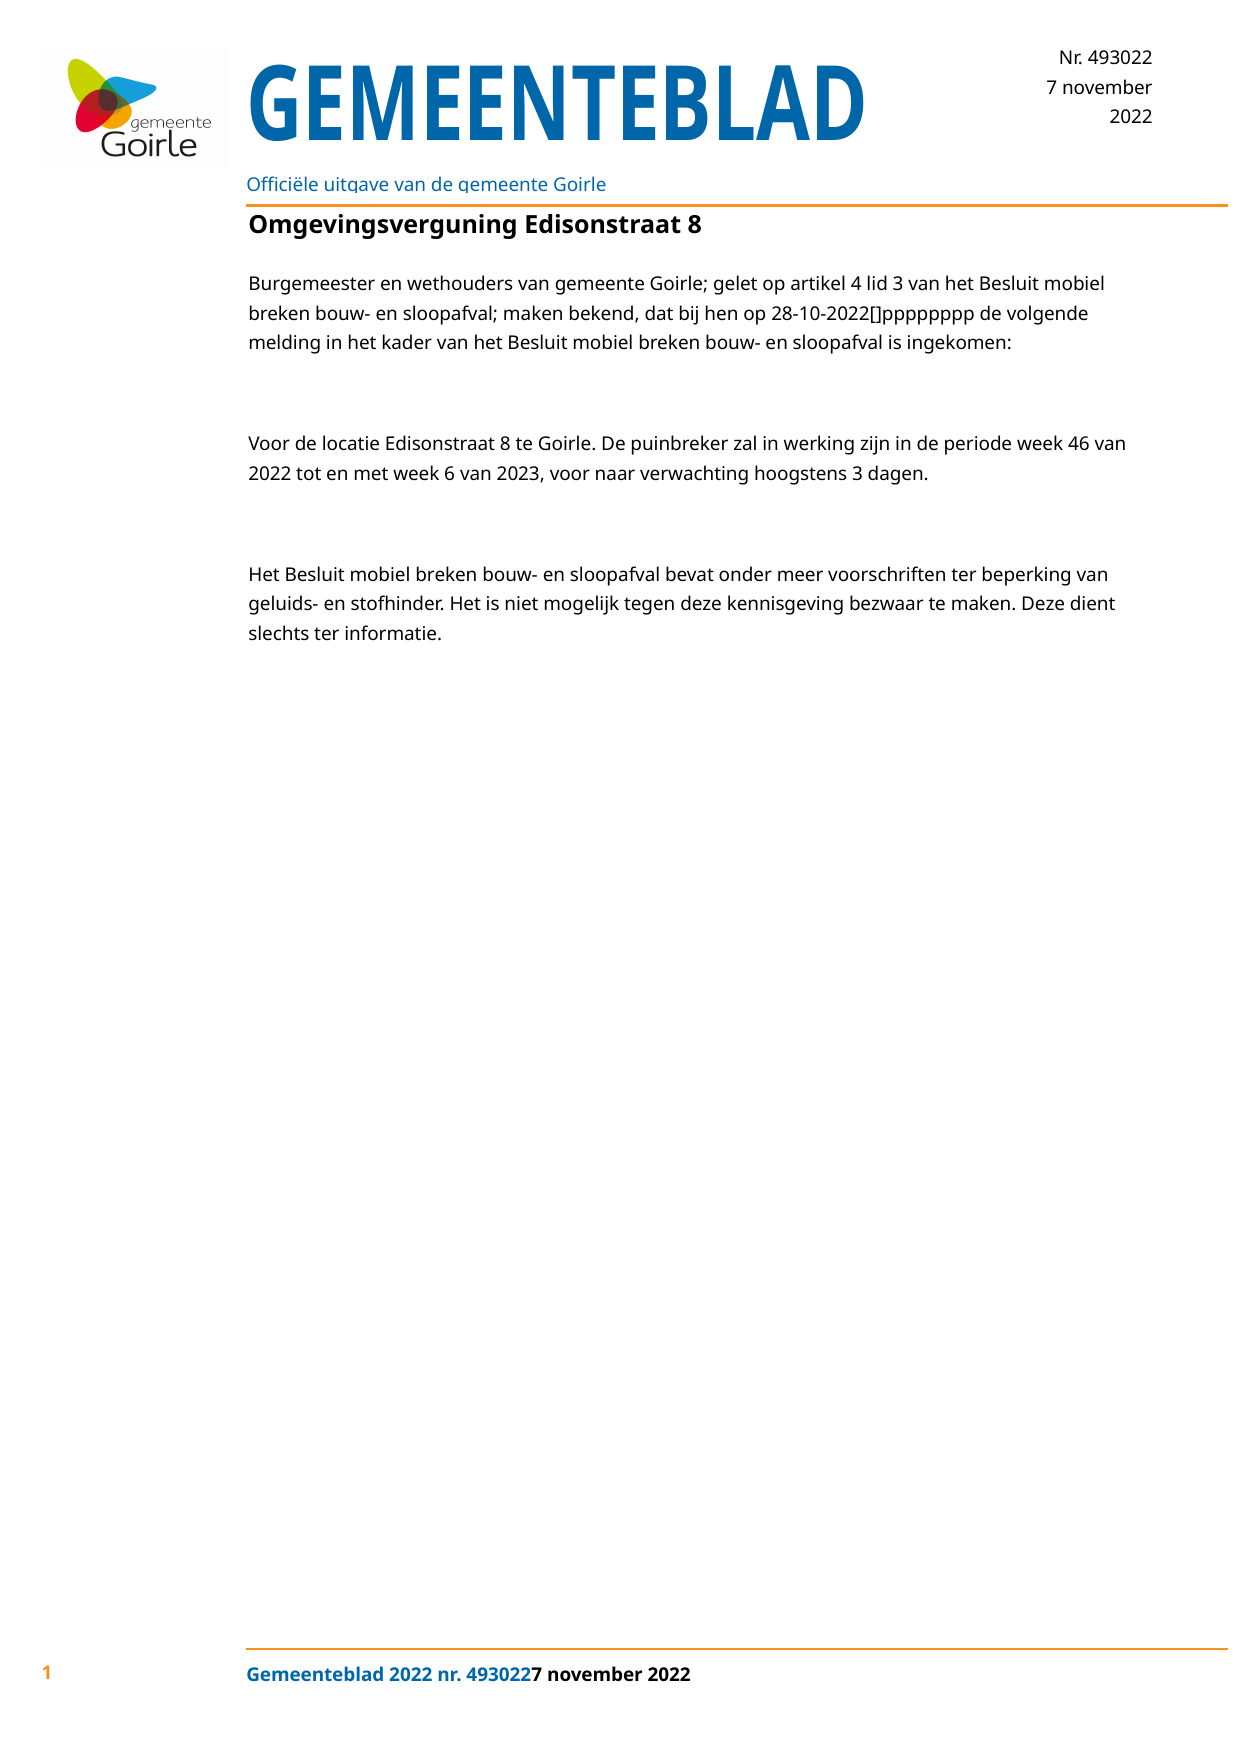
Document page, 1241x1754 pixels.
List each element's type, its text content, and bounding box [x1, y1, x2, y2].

text Omgevingsverguning Edisonstraat 8 [248, 207, 1152, 241]
text Burgemeester en wethouders van gemeente Goirle; gelet op artikel 4 lid 3 van het Besluit mobiel breken bouw- en sloopafval; maken bekend, dat bij hen op 28-10-2022[]pppppppp de volgende melding in het kader van het Besluit mobiel breken bouw- en sloopafval is ingekomen: [248, 270, 1152, 355]
text Het Besluit mobiel breken bouw- en sloopafval bevat onder meer voorschriften ter beperking van geluids- en stofhinder. Het is niet mogelijk tegen deze kennisgeving bezwaar te maken. Deze dient slechts ter informatie. [248, 561, 1152, 646]
text Voor de locatie Edisonstraat 8 te Goirle. De puinbreker zal in werking zijn in de periode week 46 van 2022 tot en met week 6 van 2023, voor naar verwachting hoogstens 3 dagen. [248, 430, 1152, 486]
picture [41, 47, 231, 172]
